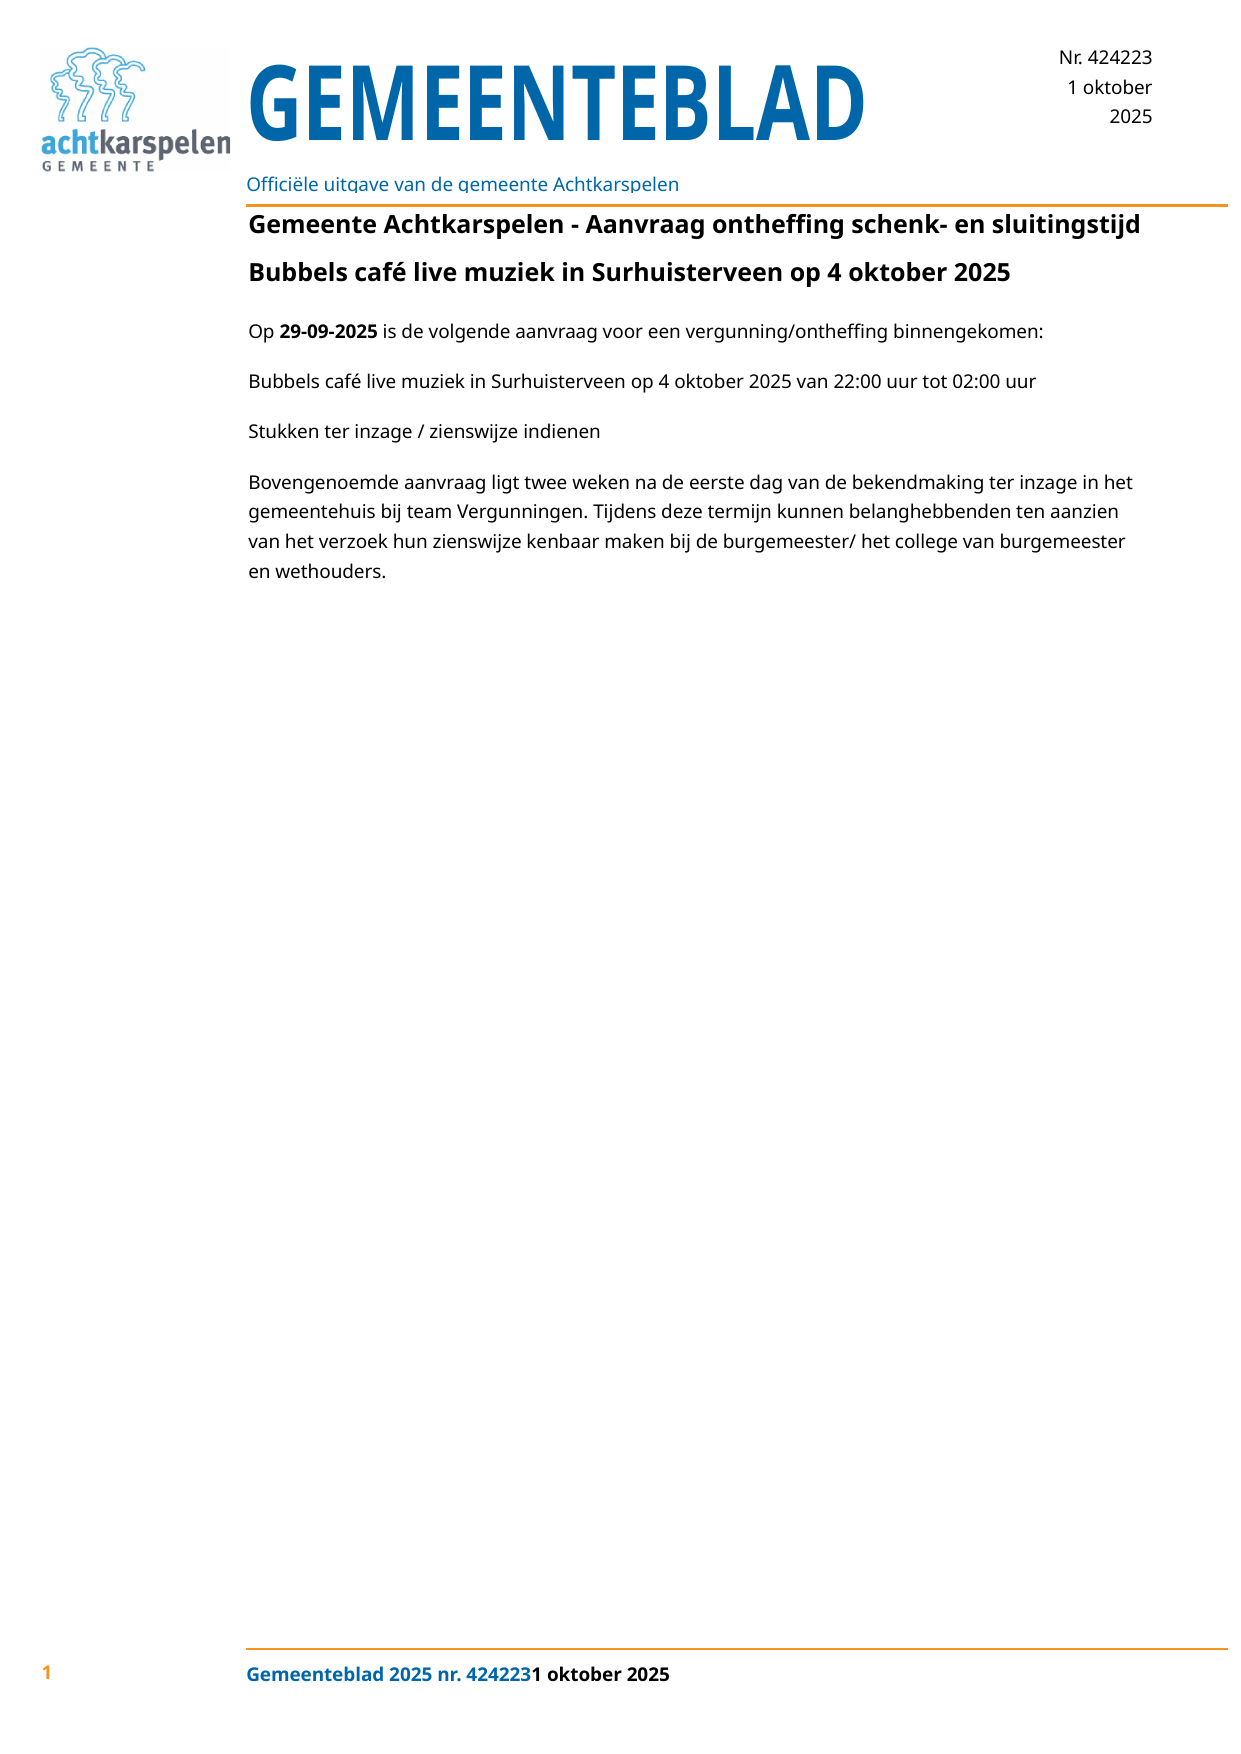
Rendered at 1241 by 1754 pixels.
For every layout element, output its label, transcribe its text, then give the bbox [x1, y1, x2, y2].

text Gemeente Achtkarspelen - Aanvraag ontheffing schenk- en sluitingstijd Bubbels café live muziek in Surhuisterveen op 4 oktober 2025 [248, 207, 1152, 288]
text Bovengenoemde aanvraag ligt twee weken na de eerste dag van de bekendmaking ter inzage in het gemeentehuis bij team Vergunningen. Tijdens deze termijn kunnen belanghebbenden ten aanzien van het verzoek hun zienswijze kenbaar maken bij de burgemeester/ het college van burgemeester en wethouders. [248, 469, 1152, 584]
text Bubbels café live muziek in Surhuisterveen op 4 oktober 2025 van 22:00 uur tot 02:00 uur [248, 368, 1152, 394]
text Op 29-09-2025 is de volgende aanvraag voor een vergunning/ontheffing binnengekomen: [248, 318, 1152, 344]
text Stukken ter inzage / zienswijze indienen [248, 419, 1152, 444]
picture [41, 47, 231, 172]
